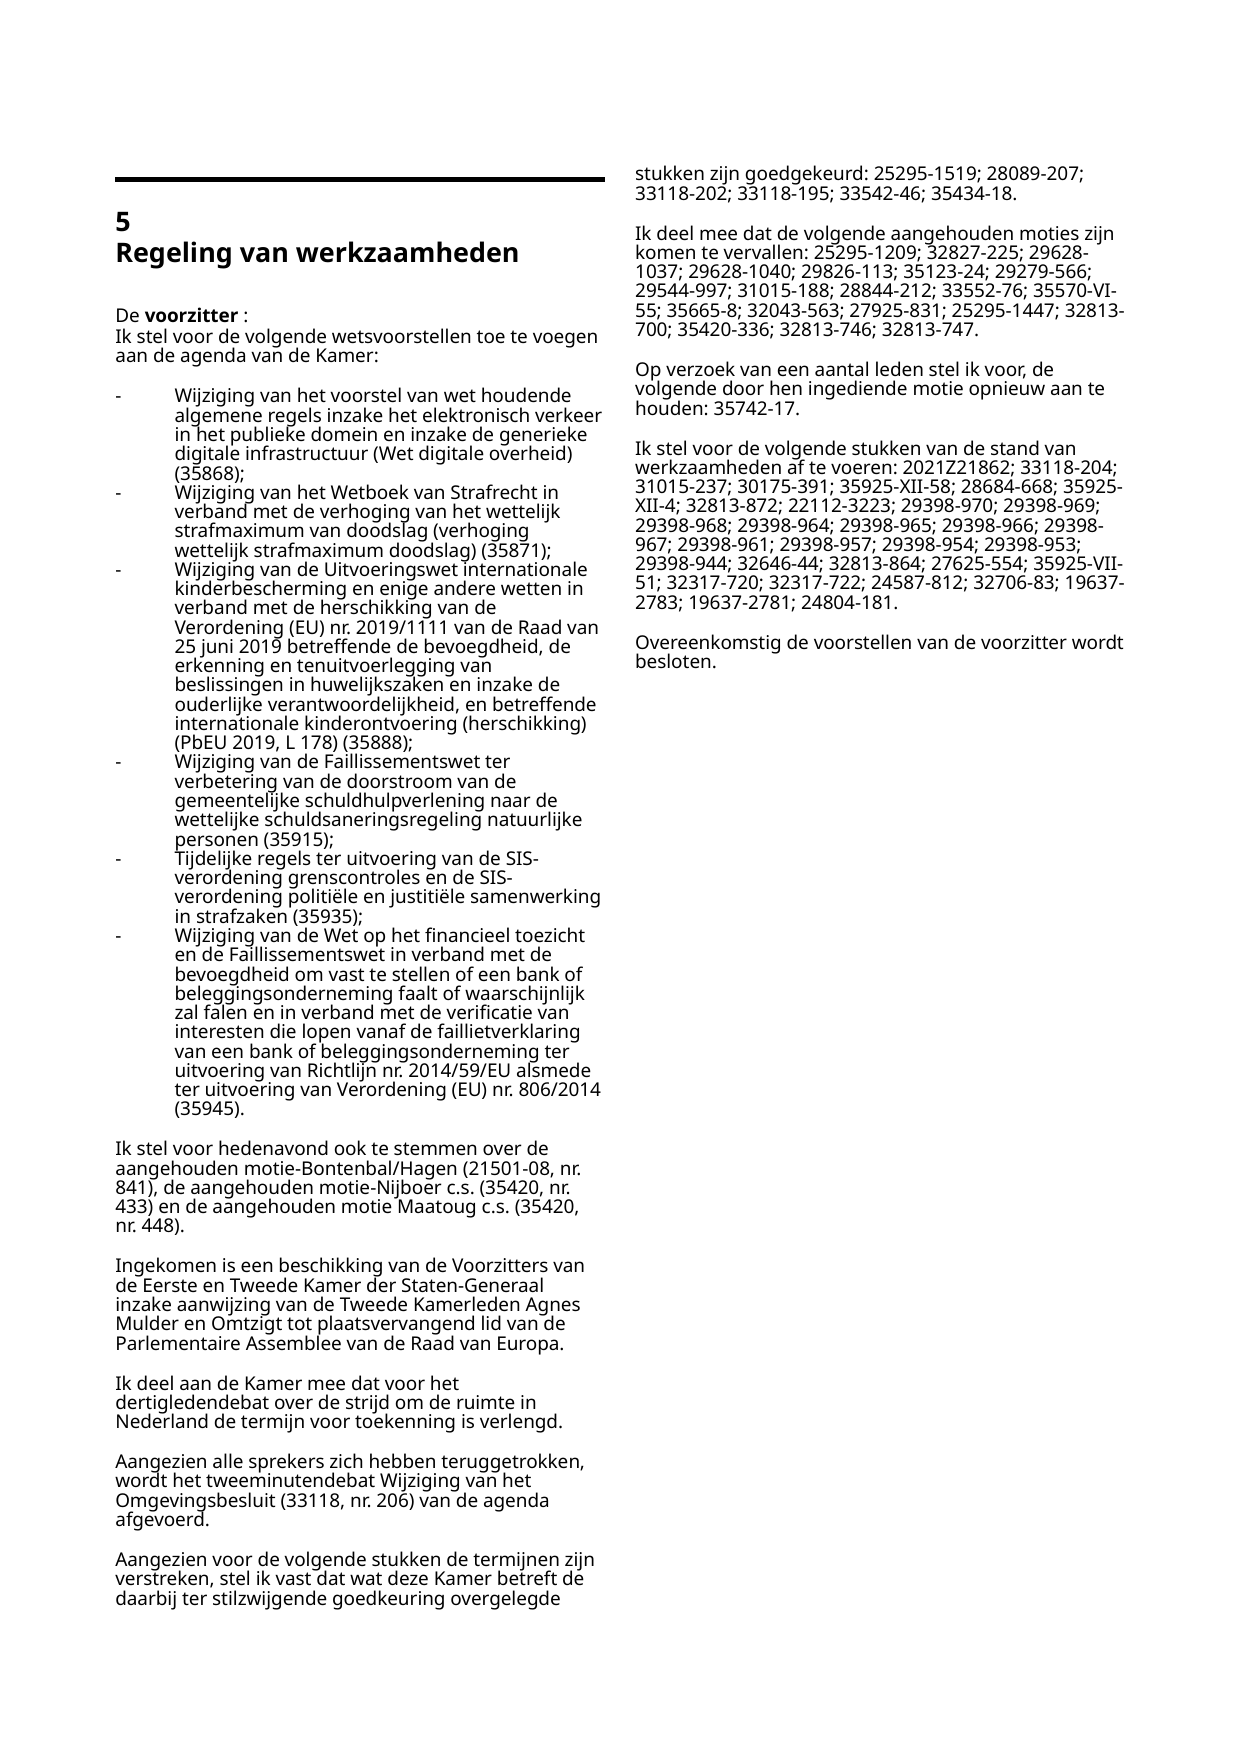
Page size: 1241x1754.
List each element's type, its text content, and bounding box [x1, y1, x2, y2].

list Wijziging van de Faillissementswet ter verbetering van de doorstroom van de gemeentelijke schuldhulpverlening naar de wettelijke schuldsaneringsregeling natuurlijke personen (35915); [115, 753, 605, 850]
list Wijziging van het Wetboek van Strafrecht in verband met de verhoging van het wettelijk strafmaximum van doodslag (verhoging wettelijk strafmaximum doodslag) (35871); [115, 484, 605, 561]
list Wijziging van de Uitvoeringswet internationale kinderbescherming en enige andere wetten in verband met de herschikking van de Verordening (EU) nr. 2019/1111 van de Raad van 25 juni 2019 betreffende de bevoegdheid, de erkenning en tenuitvoerlegging van beslissingen in huwelijkszaken en inzake de ouderlijke verantwoordelijkheid, en betreffende internationale kinderontvoering (herschikking) (PbEU 2019, L 178) (35888); [115, 561, 605, 753]
text Ik stel voor de volgende stukken van de stand van werkzaamheden af te voeren: 2021Z21862; 33118-204; 31015-237; 30175-391; 35925-XII-58; 28684-668; 35925-XII-4; 32813-872; 22112-3223; 29398-970; 29398-969; 29398-968; 29398-964; 29398-965; 29398-966; 29398-967; 29398-961; 29398-957; 29398-954; 29398-953; 29398-944; 32646-44; 32813-864; 27625-554; 35925-VII-51; 32317-720; 32317-722; 24587-812; 32706-83; 19637-2783; 19637-2781; 24804-181. [635, 439, 1125, 613]
text Aangezien voor de volgende stukken de termijnen zijn verstreken, stel ik vast dat wat deze Kamer betreft de daarbij ter stilzwijgende goedkeuring overgelegde [115, 1551, 605, 1609]
text Ik stel voor hedenavond ook te stemmen over de aangehouden motie-Bontenbal/Hagen (21501-08, nr. 841), de aangehouden motie-Nijboer c.s. (35420, nr. 433) en de aangehouden motie Maatoug c.s. (35420, nr. 448). [115, 1140, 605, 1237]
text Overeenkomstig de voorstellen van de voorzitter wordt besloten. [635, 634, 1125, 672]
text Aangezien alle sprekers zich hebben teruggetrokken, wordt het tweeminutendebat Wijziging van het Omgevingsbesluit (33118, nr. 206) van de agenda afgevoerd. [115, 1453, 605, 1530]
list Wijziging van de Wet op het financieel toezicht en de Faillissementswet in verband met de bevoegdheid om vast te stellen of een bank of beleggingsonderneming faalt of waarschijnlijk zal falen en in verband met de verificatie van interesten die lopen vanaf de faillietverklaring van een bank of beleggingsonderneming ter uitvoering van Richtlijn nr. 2014/59/EU alsmede ter uitvoering van Verordening (EU) nr. 806/2014 (35945). [115, 927, 605, 1120]
list Wijziging van het voorstel van wet houdende algemene regels inzake het elektronisch verkeer in het publieke domein en inzake de generieke digitale infrastructuur (Wet digitale overheid) (35868); [115, 387, 605, 484]
text Ik deel mee dat de volgende aangehouden moties zijn komen te vervallen: 25295-1209; 32827-225; 29628-1037; 29628-1040; 29826-113; 35123-24; 29279-566; 29544-997; 31015-188; 28844-212; 33552-76; 35570-VI-55; 35665-8; 32043-563; 27925-831; 25295-1447; 32813-700; 35420-336; 32813-746; 32813-747. [635, 224, 1125, 340]
text Ik stel voor de volgende wetsvoorstellen toe te voegen aan de agenda van de Kamer: [115, 328, 605, 367]
text Ik deel aan de Kamer mee dat voor het dertigledendebat over de strijd om de ruimte in Nederland de termijn voor toekenning is verlengd. [115, 1374, 605, 1432]
text Ingekomen is een beschikking van de Voorzitters van de Eerste en Tweede Kamer der Staten-Generaal inzake aanwijzing van de Tweede Kamerleden Agnes Mulder en Omtzigt tot plaatsvervangend lid van de Parlementaire Assemblee van de Raad van Europa. [115, 1257, 605, 1354]
text 5 [115, 203, 605, 239]
text stukken zijn goedgekeurd: 25295-1519; 28089-207; 33118-202; 33118-195; 33542-46; 35434-18. [635, 165, 1125, 204]
text Regeling van werkzaamheden [115, 239, 605, 283]
text De voorzitter : [115, 302, 605, 328]
text Op verzoek van een aantal leden stel ik voor, de volgende door hen ingediende motie opnieuw aan te houden: 35742-17. [635, 361, 1125, 419]
list Tijdelijke regels ter uitvoering van de SIS-verordening grenscontroles en de SIS-verordening politiële en justitiële samenwerking in strafzaken (35935); [115, 850, 605, 927]
